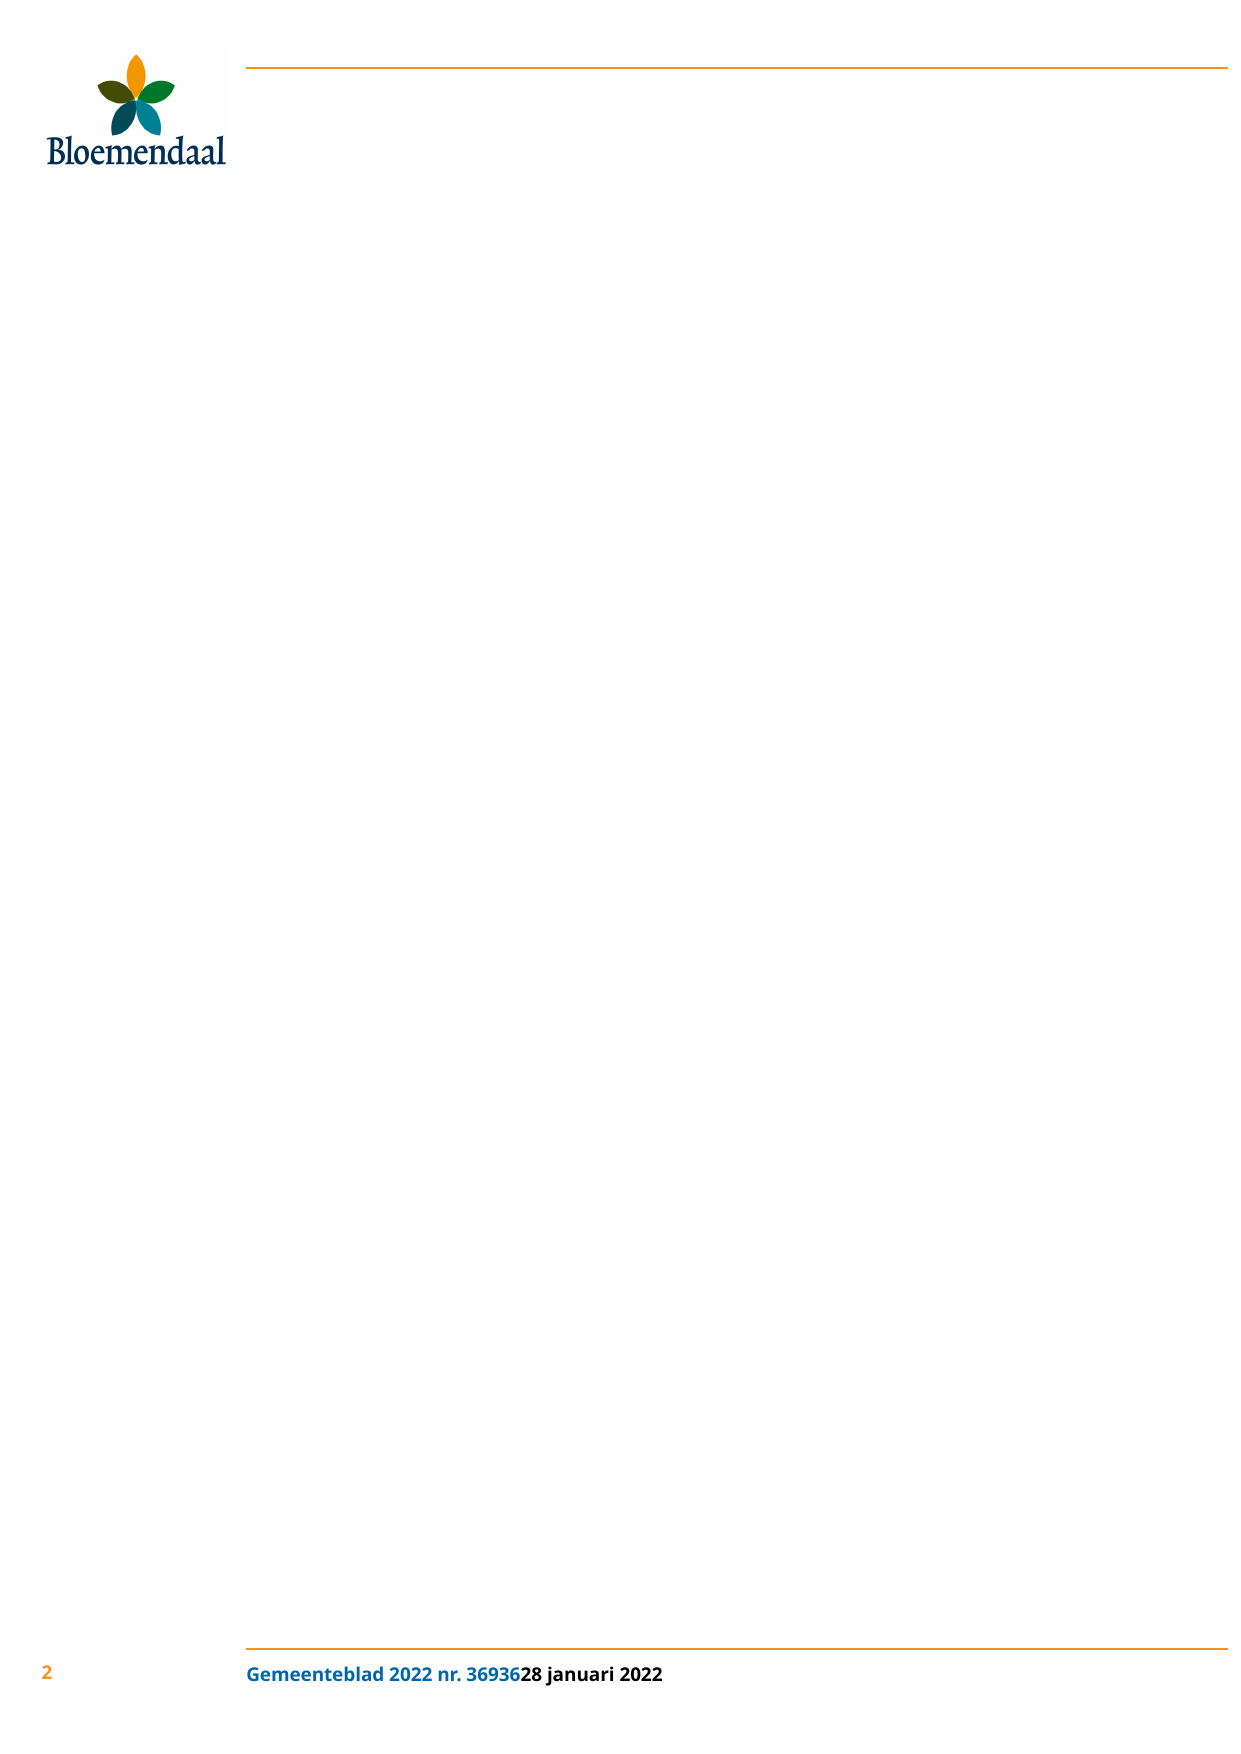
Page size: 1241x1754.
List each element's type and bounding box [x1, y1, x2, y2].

picture [41, 47, 231, 172]
